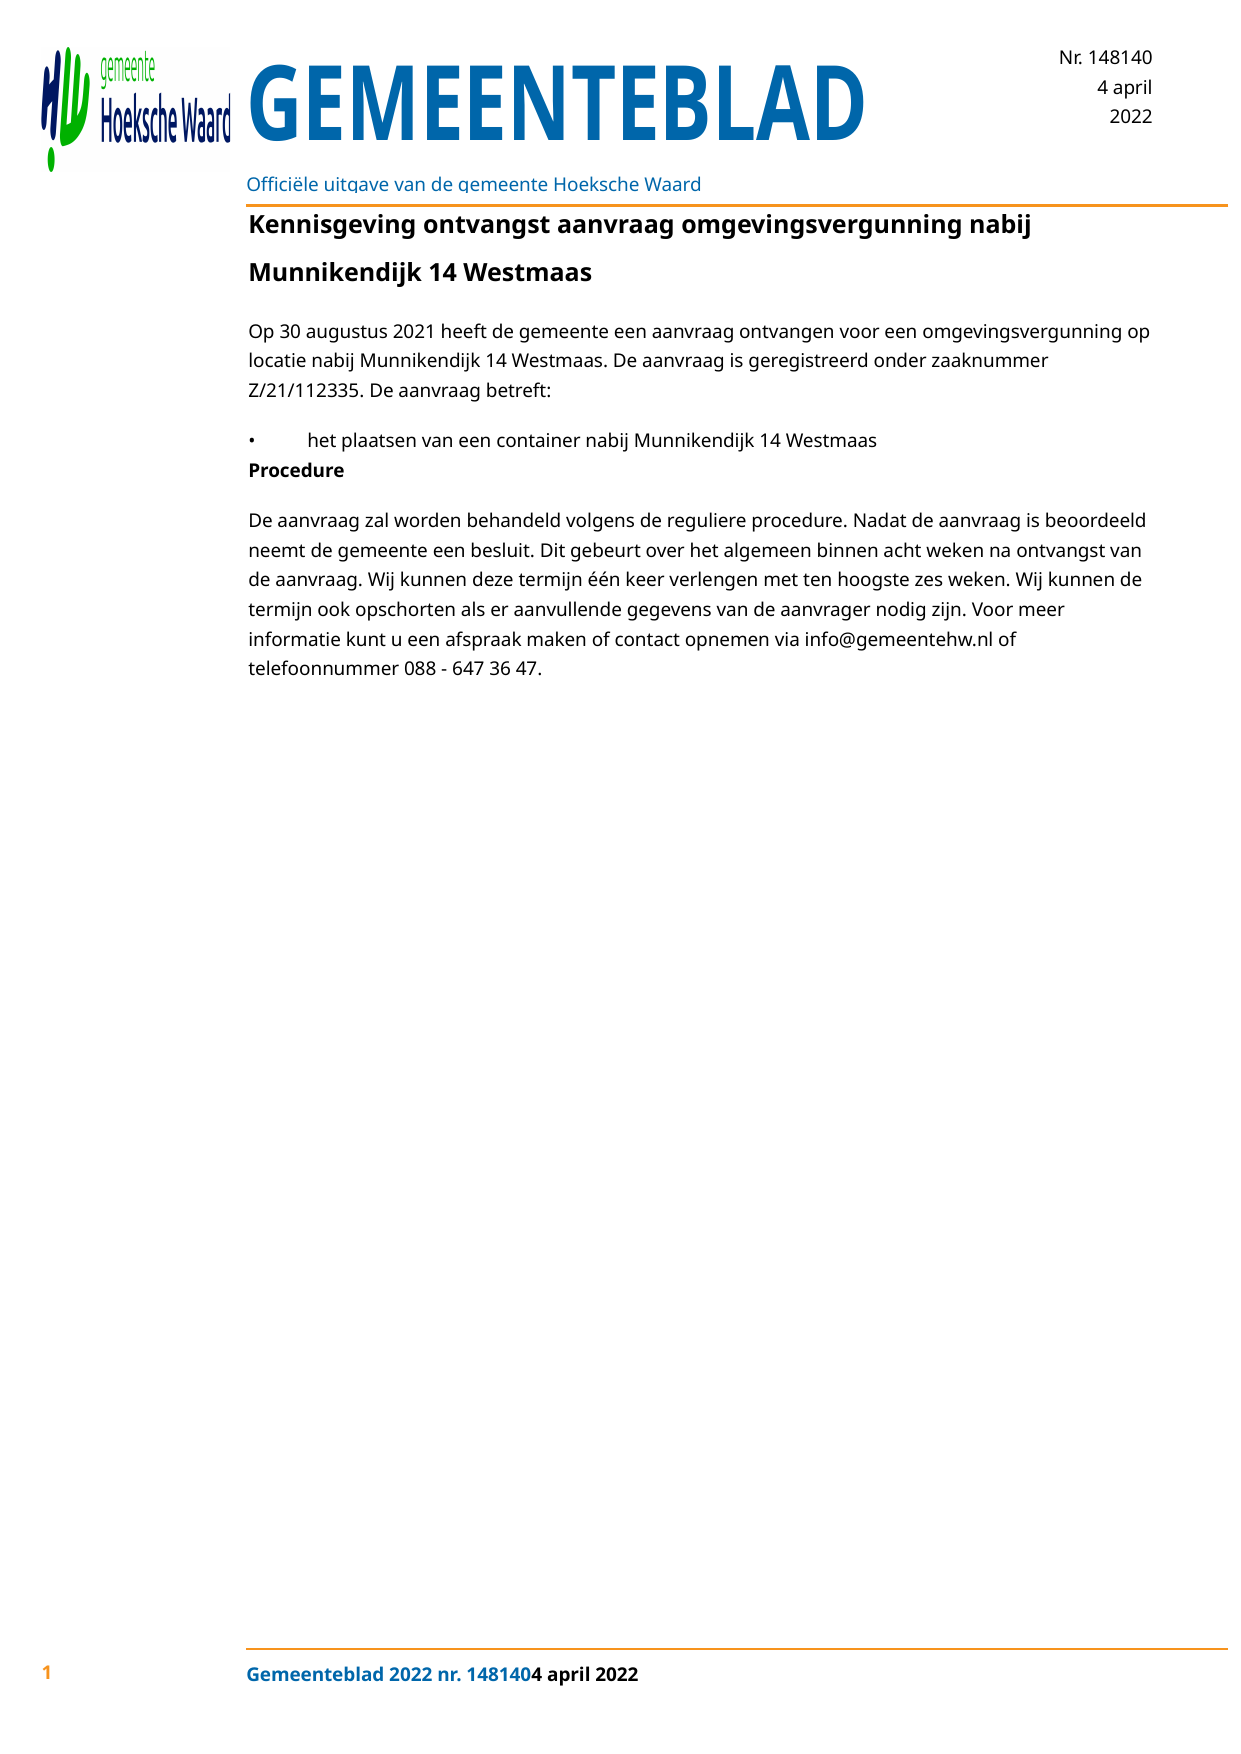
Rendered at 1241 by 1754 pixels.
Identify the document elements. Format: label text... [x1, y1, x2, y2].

text Procedure [248, 457, 1152, 483]
picture [41, 47, 231, 172]
text De aanvraag zal worden behandeld volgens de reguliere procedure. Nadat de aanvraag is beoordeeld neemt de gemeente een besluit. Dit gebeurt over het algemeen binnen acht weken na ontvangst van de aanvraag. Wij kunnen deze termijn één keer verlengen met ten hoogste zes weken. Wij kunnen de termijn ook opschorten als er aanvullende gegevens van de aanvrager nodig zijn. Voor meer informatie kunt u een afspraak maken of contact opnemen via info@gemeentehw.nl of telefoonnummer 088 - 647 36 47. [248, 507, 1152, 681]
text Kennisgeving ontvangst aanvraag omgevingsvergunning nabij Munnikendijk 14 Westmaas [248, 207, 1152, 288]
text Op 30 augustus 2021 heeft de gemeente een aanvraag ontvangen voor een omgevingsvergunning op locatie nabij Munnikendijk 14 Westmaas. De aanvraag is geregistreerd onder zaaknummer Z/21/112335. De aanvraag betreft: [248, 318, 1152, 403]
list het plaatsen van een container nabij Munnikendijk 14 Westmaas [248, 427, 1152, 453]
